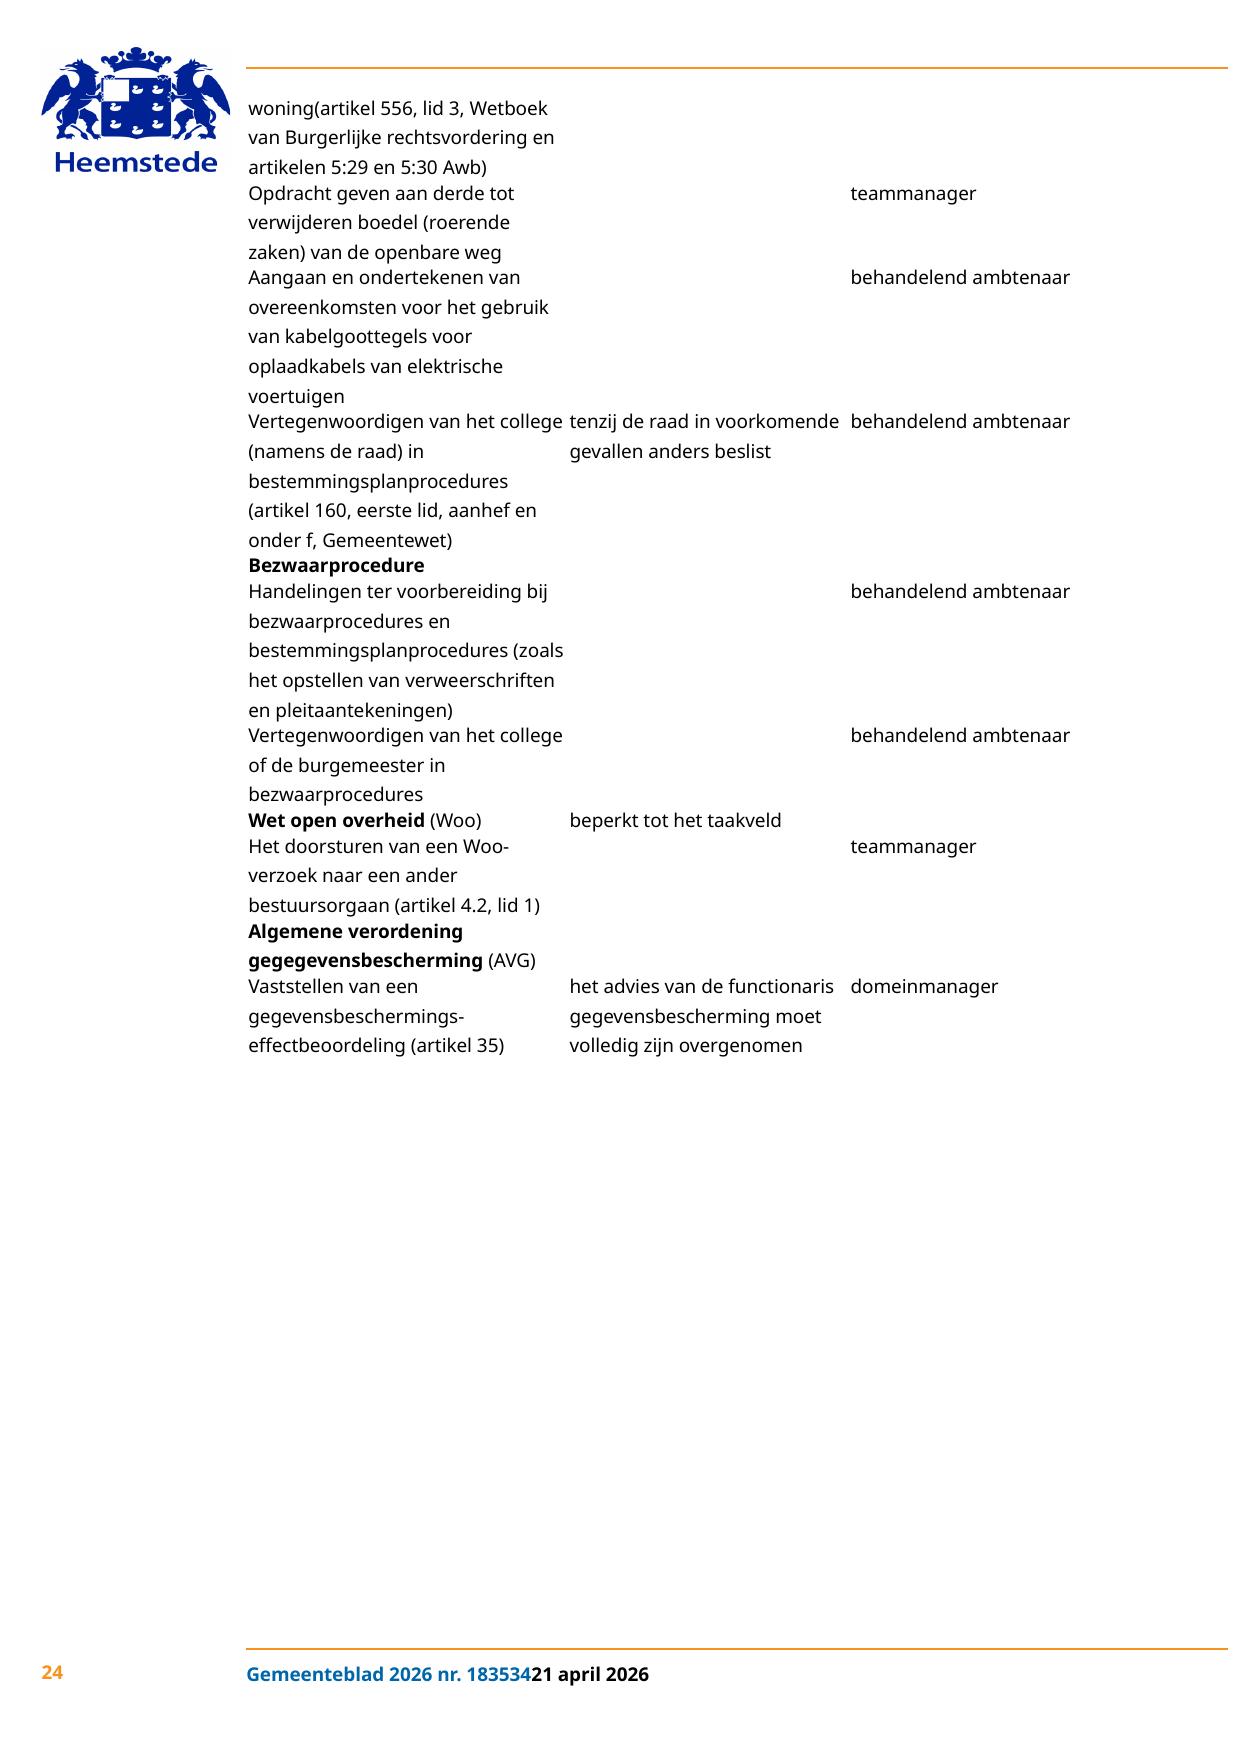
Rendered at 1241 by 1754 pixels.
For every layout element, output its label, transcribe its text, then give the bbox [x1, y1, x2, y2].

table_cell [850, 918, 1152, 973]
table_cell teammanager [850, 180, 1152, 264]
table_cell Opdracht geven aan derde tot verwijderen boedel (roerende zaken) van de openbare weg [248, 180, 569, 264]
table_cell [850, 95, 1152, 180]
table_cell Wet open overheid (Woo) [248, 808, 569, 833]
table_cell domeinmanager [850, 973, 1152, 1058]
table_cell [850, 808, 1152, 833]
table_cell Vertegenwoordigen van het college (namens de raad) in bestemmingsplanprocedures (artikel 160, eerste lid, aanhef en onder f, Gemeentewet) [248, 409, 569, 553]
table_cell [569, 95, 850, 180]
table_cell tenzij de raad in voorkomende gevallen anders beslist [569, 409, 850, 553]
table_cell teammanager [850, 833, 1152, 918]
table_cell [569, 918, 850, 973]
table_cell woning(artikel 556, lid 3, Wetboek van Burgerlijke rechtsvordering en artikelen 5:29 en 5:30 Awb) [248, 95, 569, 180]
table_cell [850, 553, 1152, 578]
table_cell Vaststellen van een gegevensbeschermings-effectbeoordeling (artikel 35) [248, 973, 569, 1058]
table_cell behandelend ambtenaar [850, 265, 1152, 409]
table_cell Bezwaarprocedure [248, 553, 569, 578]
table_cell Vertegenwoordigen van het college of de burgemeester in bezwaarprocedures [248, 723, 569, 807]
table_cell Het doorsturen van een Woo-verzoek naar een ander bestuursorgaan (artikel 4.2, lid 1) [248, 833, 569, 918]
picture [41, 47, 231, 172]
table_cell [569, 553, 850, 578]
table_cell beperkt tot het taakveld [569, 808, 850, 833]
table_cell behandelend ambtenaar [850, 723, 1152, 807]
table_cell [569, 579, 850, 722]
table_cell behandelend ambtenaar [850, 579, 1152, 722]
table_cell Handelingen ter voorbereiding bij bezwaarprocedures en bestemmingsplanprocedures (zoals het opstellen van verweerschriften en pleitaantekeningen) [248, 579, 569, 722]
table_cell behandelend ambtenaar [850, 409, 1152, 553]
table_cell Algemene verordening gegegevensbescherming (AVG) [248, 918, 569, 973]
table_cell het advies van de functionaris gegevensbescherming moet volledig zijn overgenomen [569, 973, 850, 1058]
table_cell Aangaan en ondertekenen van overeenkomsten voor het gebruik van kabelgoottegels voor oplaadkabels van elektrische voertuigen [248, 265, 569, 409]
table_cell [569, 180, 850, 264]
table_cell [569, 723, 850, 807]
table_cell [569, 265, 850, 409]
table_cell [569, 833, 850, 918]
